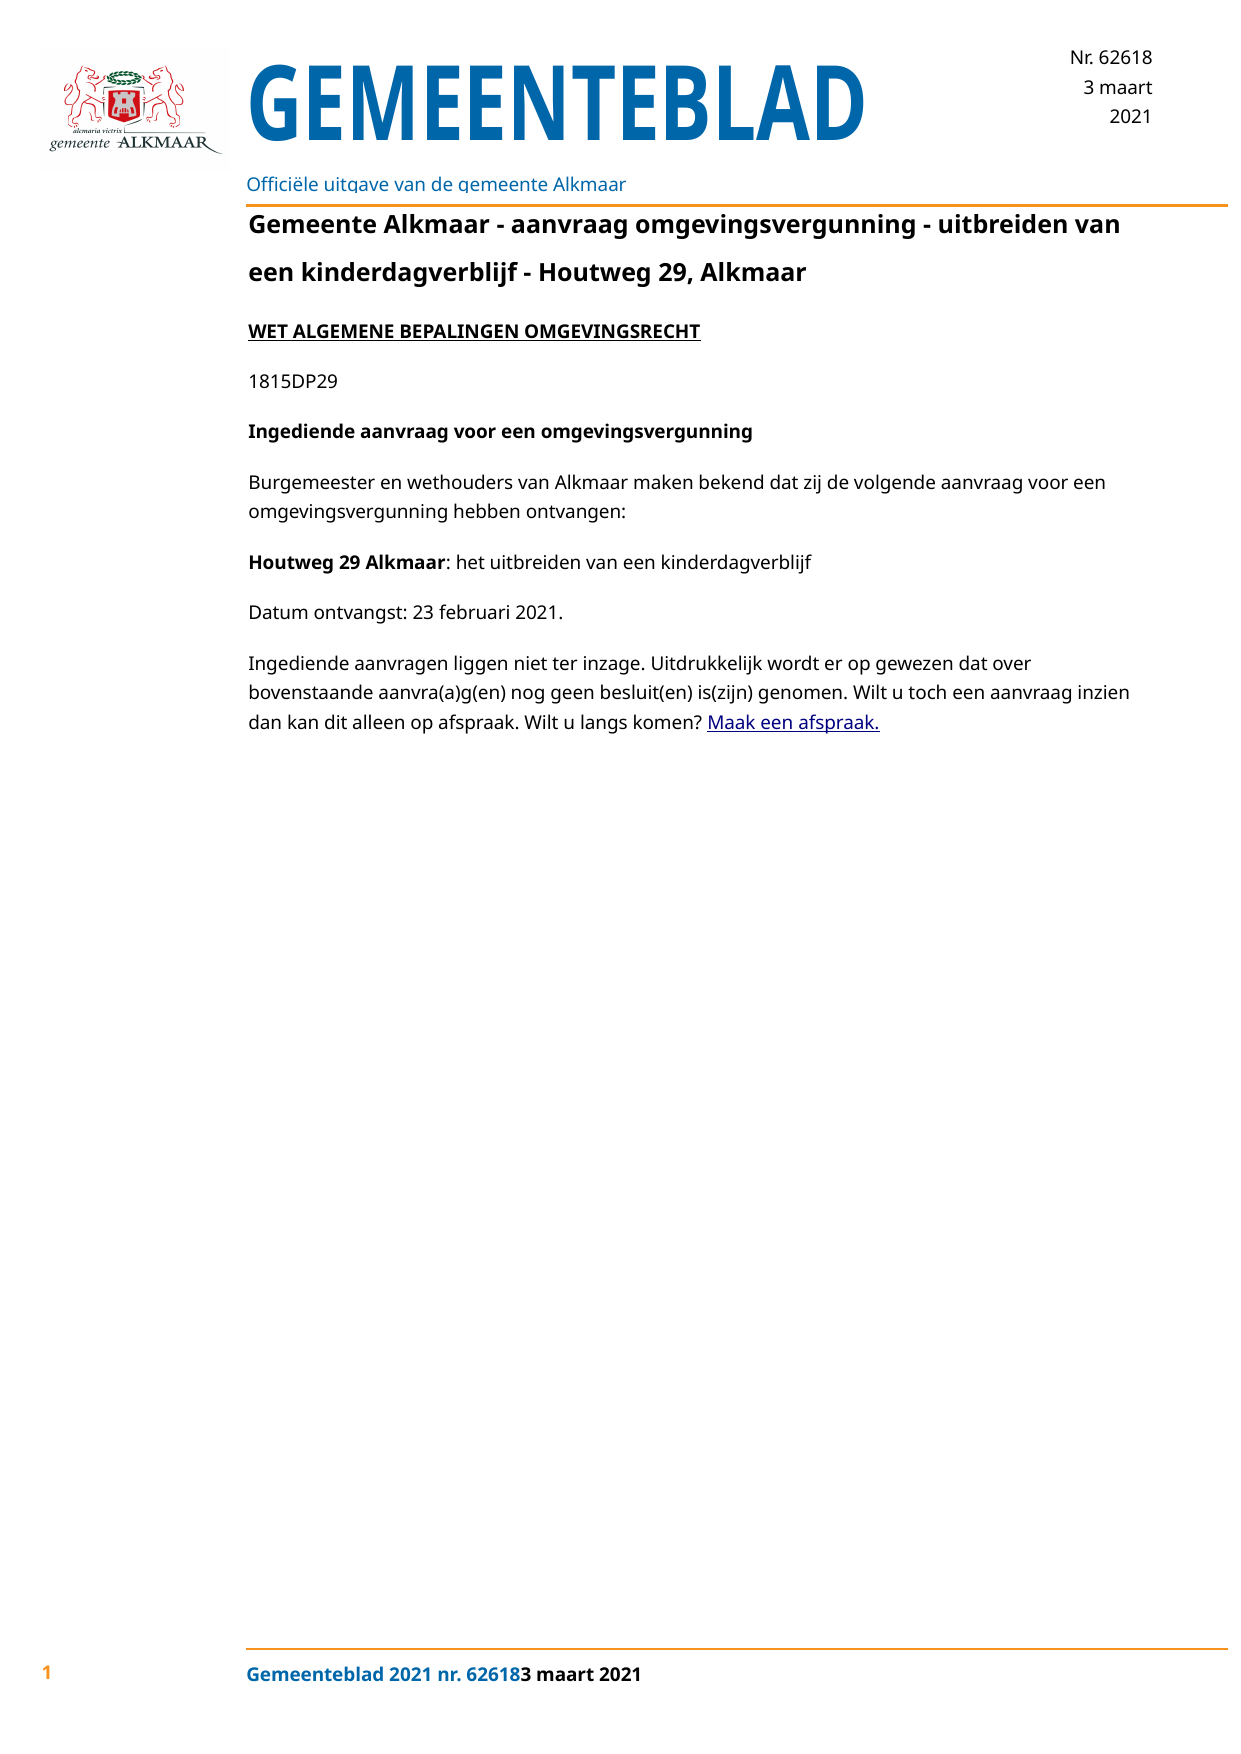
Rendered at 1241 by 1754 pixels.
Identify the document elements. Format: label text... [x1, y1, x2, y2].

text Gemeente Alkmaar - aanvraag omgevingsvergunning - uitbreiden van een kinderdagverblijf - Houtweg 29, Alkmaar [248, 207, 1152, 288]
picture [41, 47, 231, 172]
text WET ALGEMENE BEPALINGEN OMGEVINGSRECHT [248, 318, 1152, 344]
text Ingediende aanvraag voor een omgevingsvergunning [248, 419, 1152, 444]
text Datum ontvangst: 23 februari 2021. [248, 599, 1152, 625]
text Ingediende aanvragen liggen niet ter inzage. Uitdrukkelijk wordt er op gewezen dat over bovenstaande aanvra(a)g(en) nog geen besluit(en) is(zijn) genomen. Wilt u toch een aanvraag inzien dan kan dit alleen op afspraak. Wilt u langs komen? Maak een afspraak. [248, 650, 1152, 735]
text 1815DP29 [248, 368, 1152, 394]
text Burgemeester en wethouders van Alkmaar maken bekend dat zij de volgende aanvraag voor een omgevingsvergunning hebben ontvangen: [248, 469, 1152, 524]
text Houtweg 29 Alkmaar: het uitbreiden van een kinderdagverblijf [248, 549, 1152, 575]
